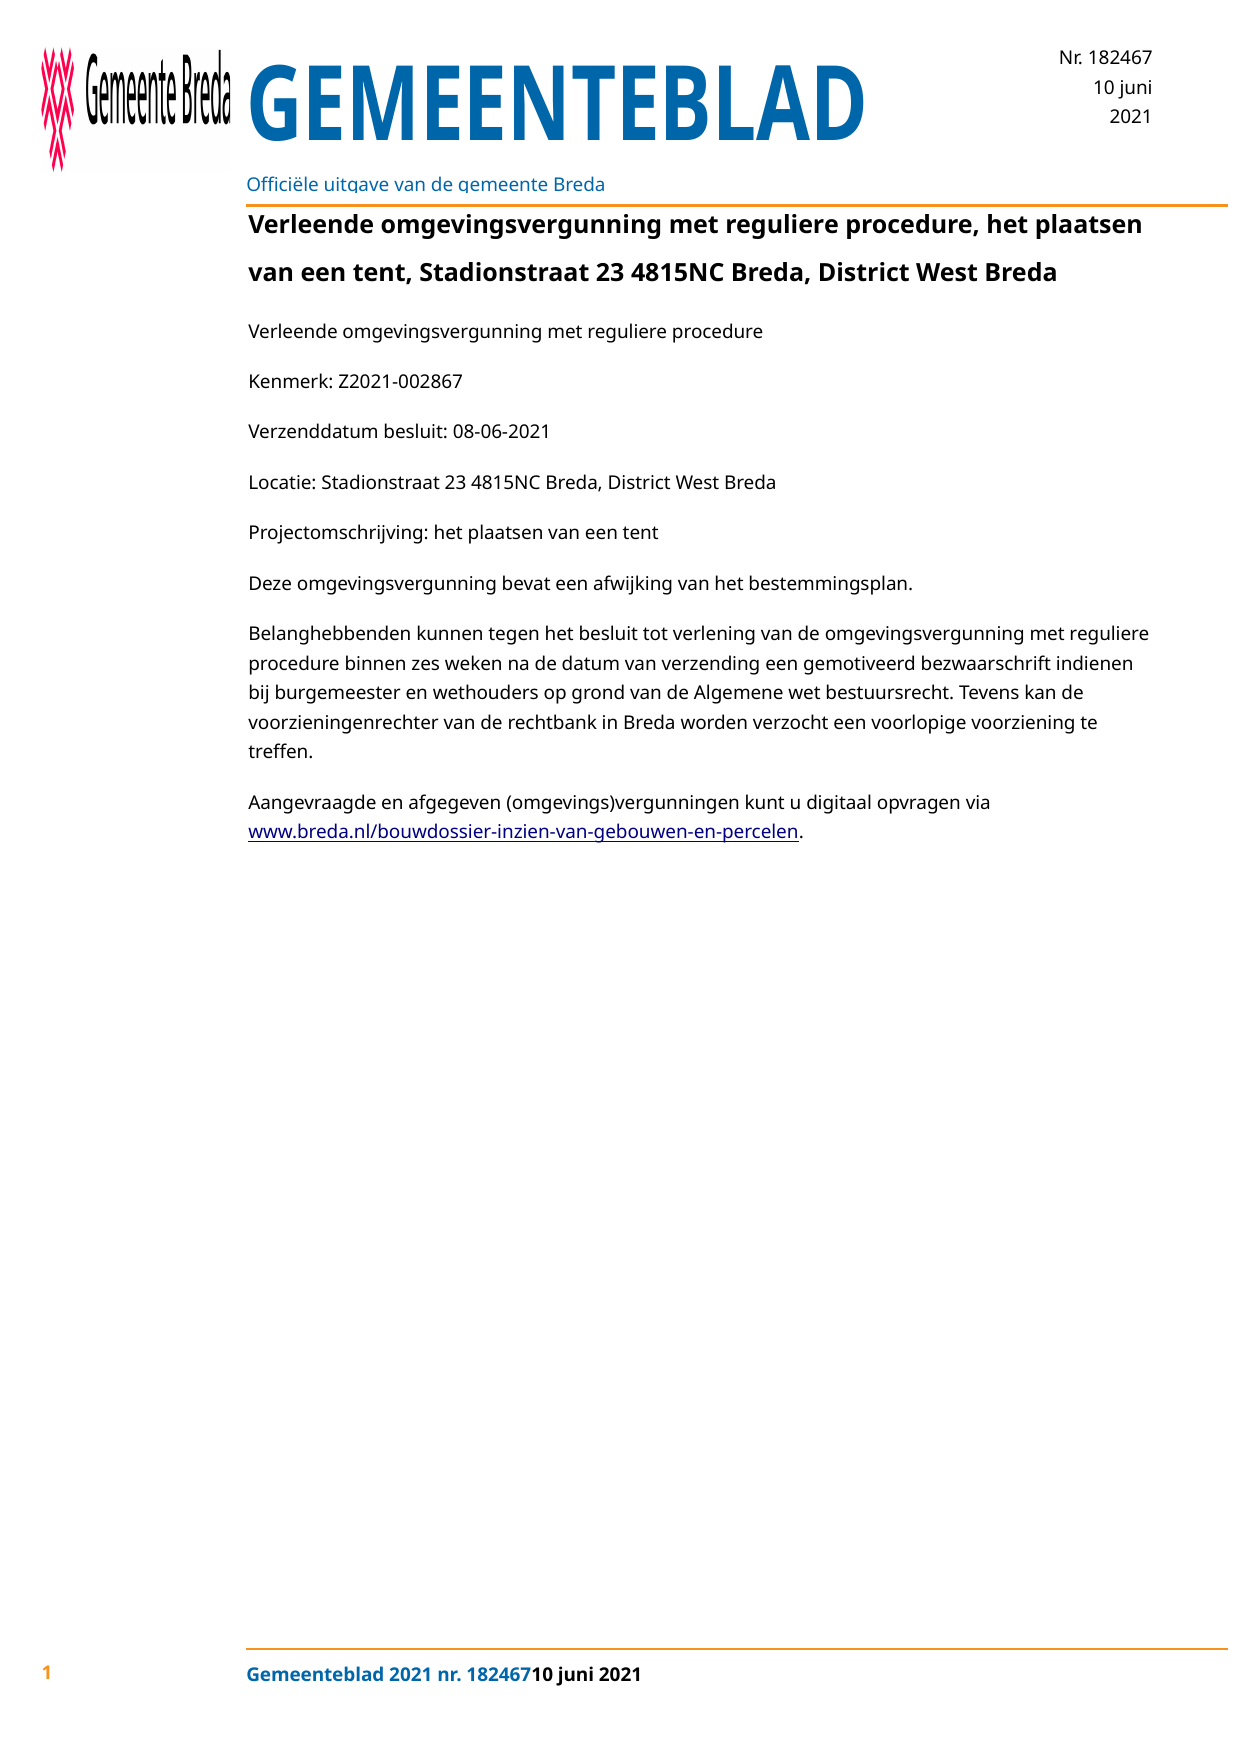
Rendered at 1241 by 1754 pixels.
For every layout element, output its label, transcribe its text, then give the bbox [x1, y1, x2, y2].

picture [41, 47, 231, 172]
text Verleende omgevingsvergunning met reguliere procedure [248, 318, 1152, 344]
text Kenmerk: Z2021-002867 [248, 368, 1152, 394]
text Deze omgevingsvergunning bevat een afwijking van het bestemmingsplan. [248, 570, 1152, 596]
text Verzenddatum besluit: 08-06-2021 [248, 419, 1152, 444]
text Aangevraagde en afgegeven (omgevings)vergunningen kunt u digitaal opvragen via www.breda.nl/bouwdossier-inzien-van-gebouwen-en-percelen. [248, 789, 1152, 844]
text Locatie: Stadionstraat 23 4815NC Breda, District West Breda [248, 469, 1152, 495]
text Belanghebbenden kunnen tegen het besluit tot verlening van de omgevingsvergunning met reguliere procedure binnen zes weken na de datum van verzending een gemotiveerd bezwaarschrift indienen bij burgemeester en wethouders op grond van de Algemene wet bestuursrecht. Tevens kan de voorzieningenrechter van de rechtbank in Breda worden verzocht een voorlopige voorziening te treffen. [248, 620, 1152, 764]
text Verleende omgevingsvergunning met reguliere procedure, het plaatsen van een tent, Stadionstraat 23 4815NC Breda, District West Breda [248, 207, 1152, 288]
text Projectomschrijving: het plaatsen van een tent [248, 519, 1152, 545]
